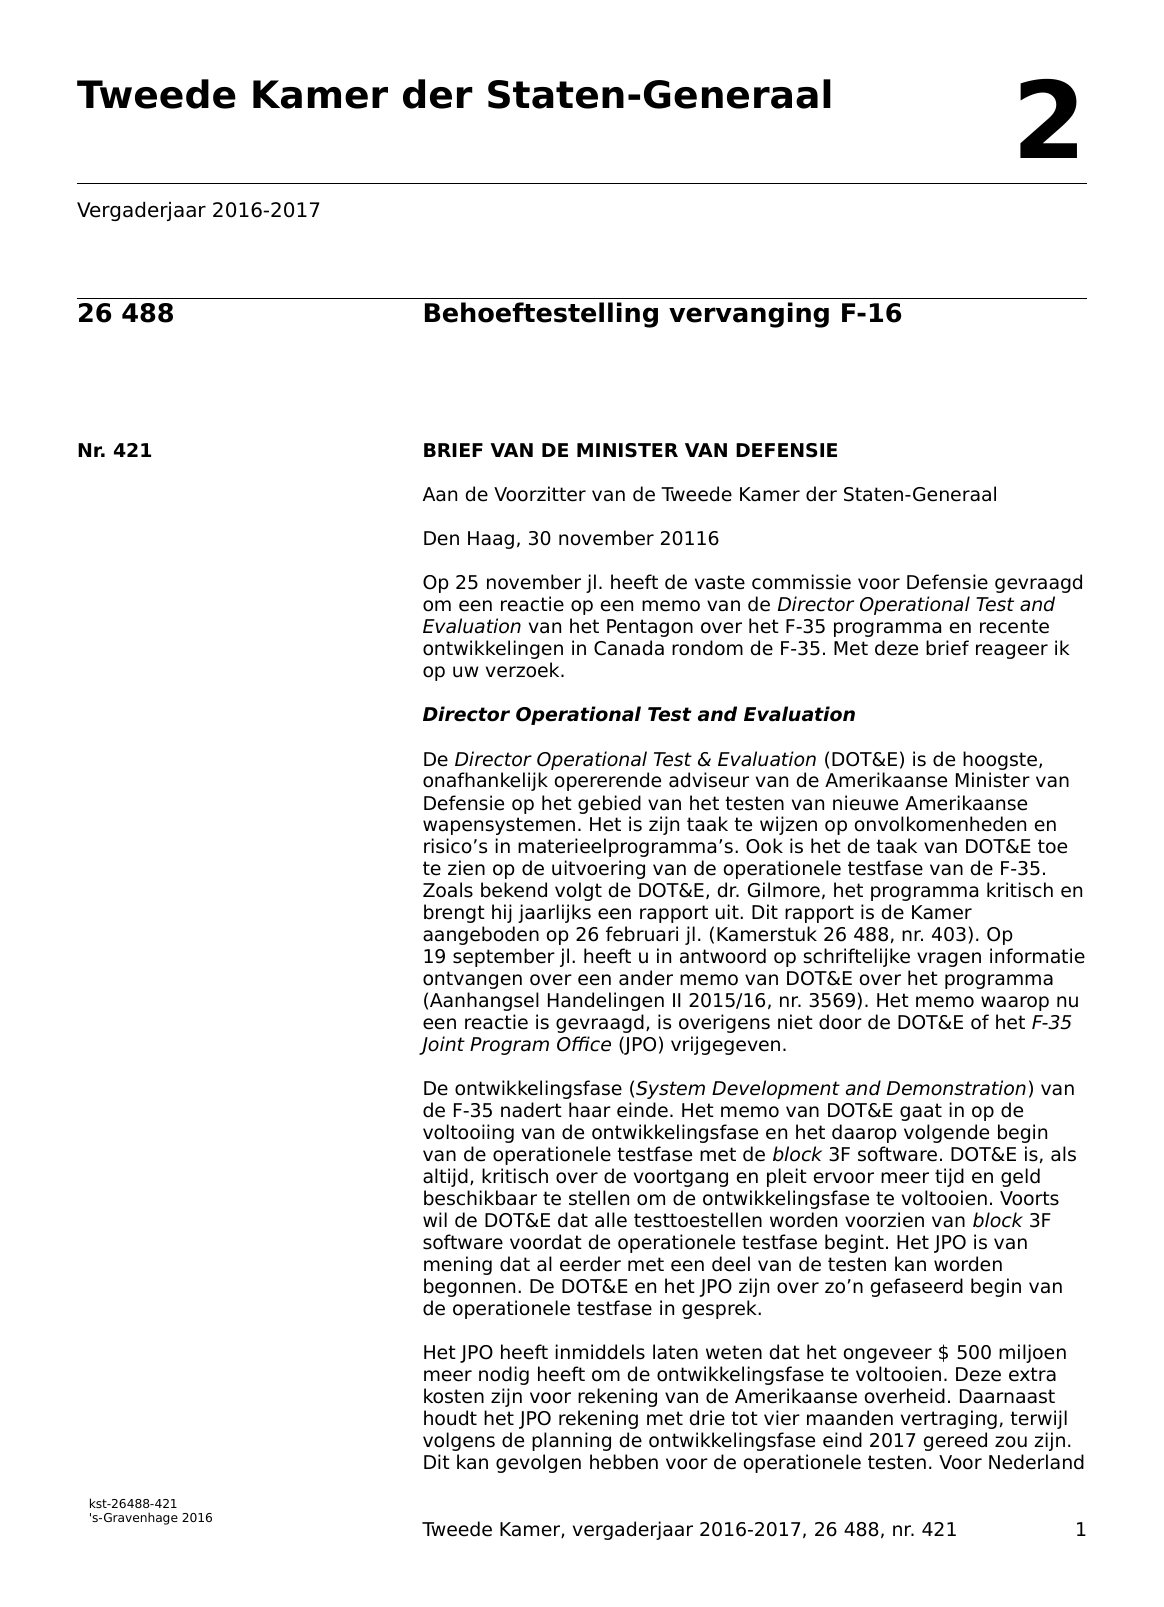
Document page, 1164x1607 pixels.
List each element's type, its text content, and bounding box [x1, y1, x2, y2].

text Op 25 november jl. heeft de vaste commissie voor Defensie gevraagd om een reactie op een memo van de Director Operational Test and Evaluation van het Pentagon over het F-35 programma en recente ontwikkelingen in Canada rondom de F-35. Met deze brief reageer ik op uw verzoek. [422, 572, 1087, 682]
text kst-26488-421 [88, 1497, 323, 1511]
text Het JPO heeft inmiddels laten weten dat het ongeveer $ 500 miljoen meer nodig heeft om de ontwikkelingsfase te voltooien. Deze extra kosten zijn voor rekening van de Amerikaanse overheid. Daarnaast houdt het JPO rekening met drie tot vier maanden vertraging, terwijl volgens de planning de ontwikkelingsfase eind 2017 gereed zou zijn. Dit kan gevolgen hebben voor de operationele testen. Voor Nederland [422, 1342, 1087, 1474]
subtitle Director Operational Test and Evaluation [422, 704, 1087, 726]
text Den Haag, 30 november 20116 [422, 528, 1087, 550]
table_cell Vergaderjaar 2016-2017 [77, 184, 1087, 298]
table_header 2 [886, 59, 1087, 183]
text 's-Gravenhage 2016 [88, 1511, 323, 1525]
text De ontwikkelingsfase (System Development and Demonstration) van de F-35 nadert haar einde. Het memo van DOT&E gaat in op de voltooiing van de ontwikkelingsfase en het daarop volgende begin van de operationele testfase met de block 3F software. DOT&E is, als altijd, kritisch over de voortgang en pleit ervoor meer tijd en geld beschikbaar te stellen om de ontwikkelingsfase te voltooien. Voorts wil de DOT&E dat alle testtoestellen worden voorzien van block 3F software voordat de operationele testfase begint. Het JPO is van mening dat al eerder met een deel van de testen kan worden begonnen. De DOT&E en het JPO zijn over zo’n gefaseerd begin van de operationele testfase in gesprek. [422, 1078, 1087, 1320]
subtitle Nr. 421 BRIEF VAN DE MINISTER VAN DEFENSIE [77, 440, 1087, 462]
text Aan de Voorzitter van de Tweede Kamer der Staten-Generaal [422, 484, 1087, 506]
table_header Tweede Kamer der Staten-Generaal [77, 59, 886, 183]
subtitle 26 488 Behoeftestelling vervanging F-16 [77, 299, 1087, 329]
text De Director Operational Test & Evaluation (DOT&E) is de hoogste, onafhankelijk opererende adviseur van de Amerikaanse Minister van Defensie op het gebied van het testen van nieuwe Amerikaanse wapensystemen. Het is zijn taak te wijzen op onvolkomenheden en risico’s in materieelprogramma’s. Ook is het de taak van DOT&E toe te zien op de uitvoering van de operationele testfase van de F-35. Zoals bekend volgt de DOT&E, dr. Gilmore, het programma kritisch en brengt hij jaarlijks een rapport uit. Dit rapport is de Kamer aangeboden op 26 februari jl. (Kamerstuk 26 488, nr. 403). Op 19 september jl. heeft u in antwoord op schriftelijke vragen informatie ontvangen over een ander memo van DOT&E over het programma (Aanhangsel Handelingen II 2015/16, nr. 3569). Het memo waarop nu een reactie is gevraagd, is overigens niet door de DOT&E of het F-35 Joint Program Office (JPO) vrijgegeven. [422, 748, 1087, 1056]
